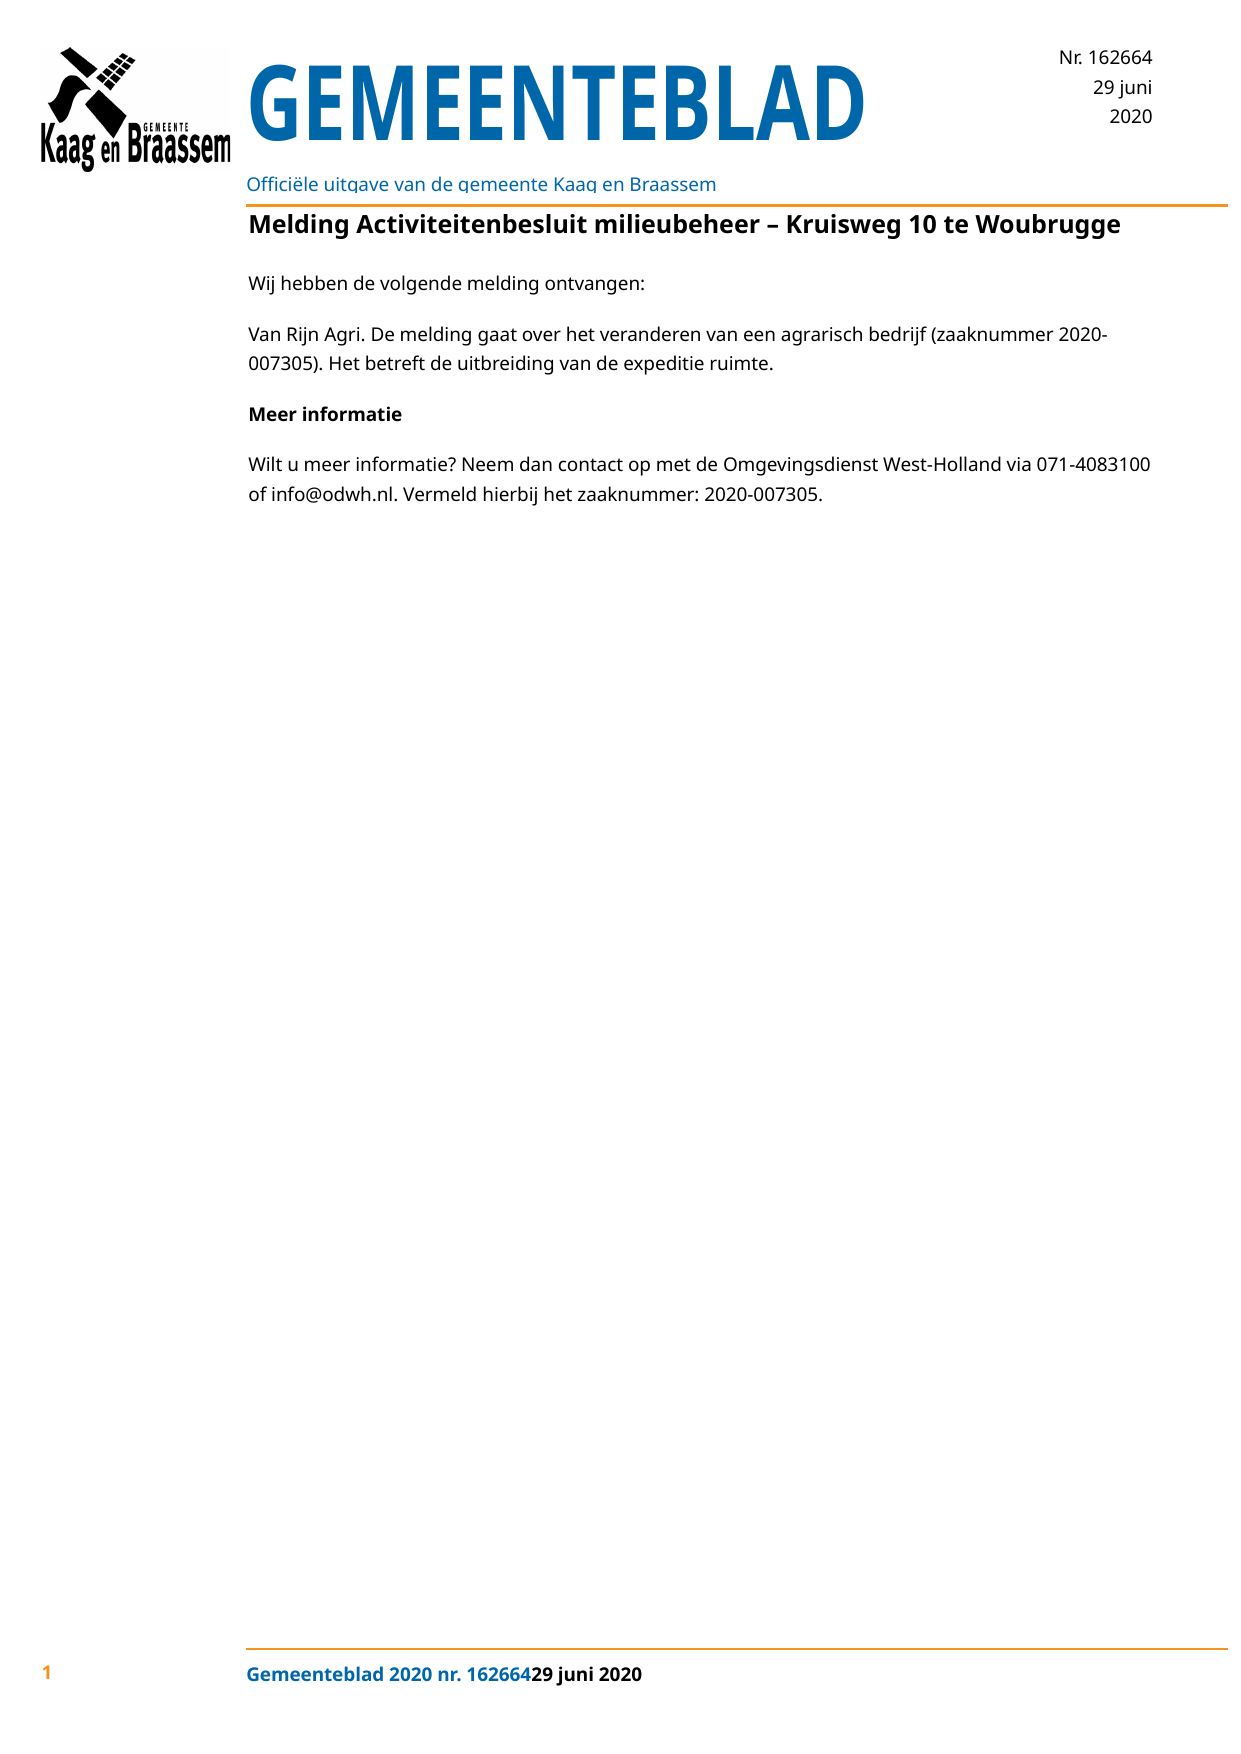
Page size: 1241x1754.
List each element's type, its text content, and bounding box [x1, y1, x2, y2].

text Wilt u meer informatie? Neem dan contact op met de Omgevingsdienst West-Holland via 071‑4083100 of info@odwh.nl. Vermeld hierbij het zaaknummer: 2020-007305. [248, 451, 1152, 506]
picture [41, 47, 231, 172]
text Van Rijn Agri. De melding gaat over het veranderen van een agrarisch bedrijf (zaaknummer 2020-007305). Het betreft de uitbreiding van de expeditie ruimte. [248, 321, 1152, 376]
text Meer informatie [248, 401, 1152, 426]
text Wij hebben de volgende melding ontvangen: [248, 270, 1152, 296]
text Melding Activiteitenbesluit milieubeheer – Kruisweg 10 te Woubrugge [248, 207, 1152, 241]
